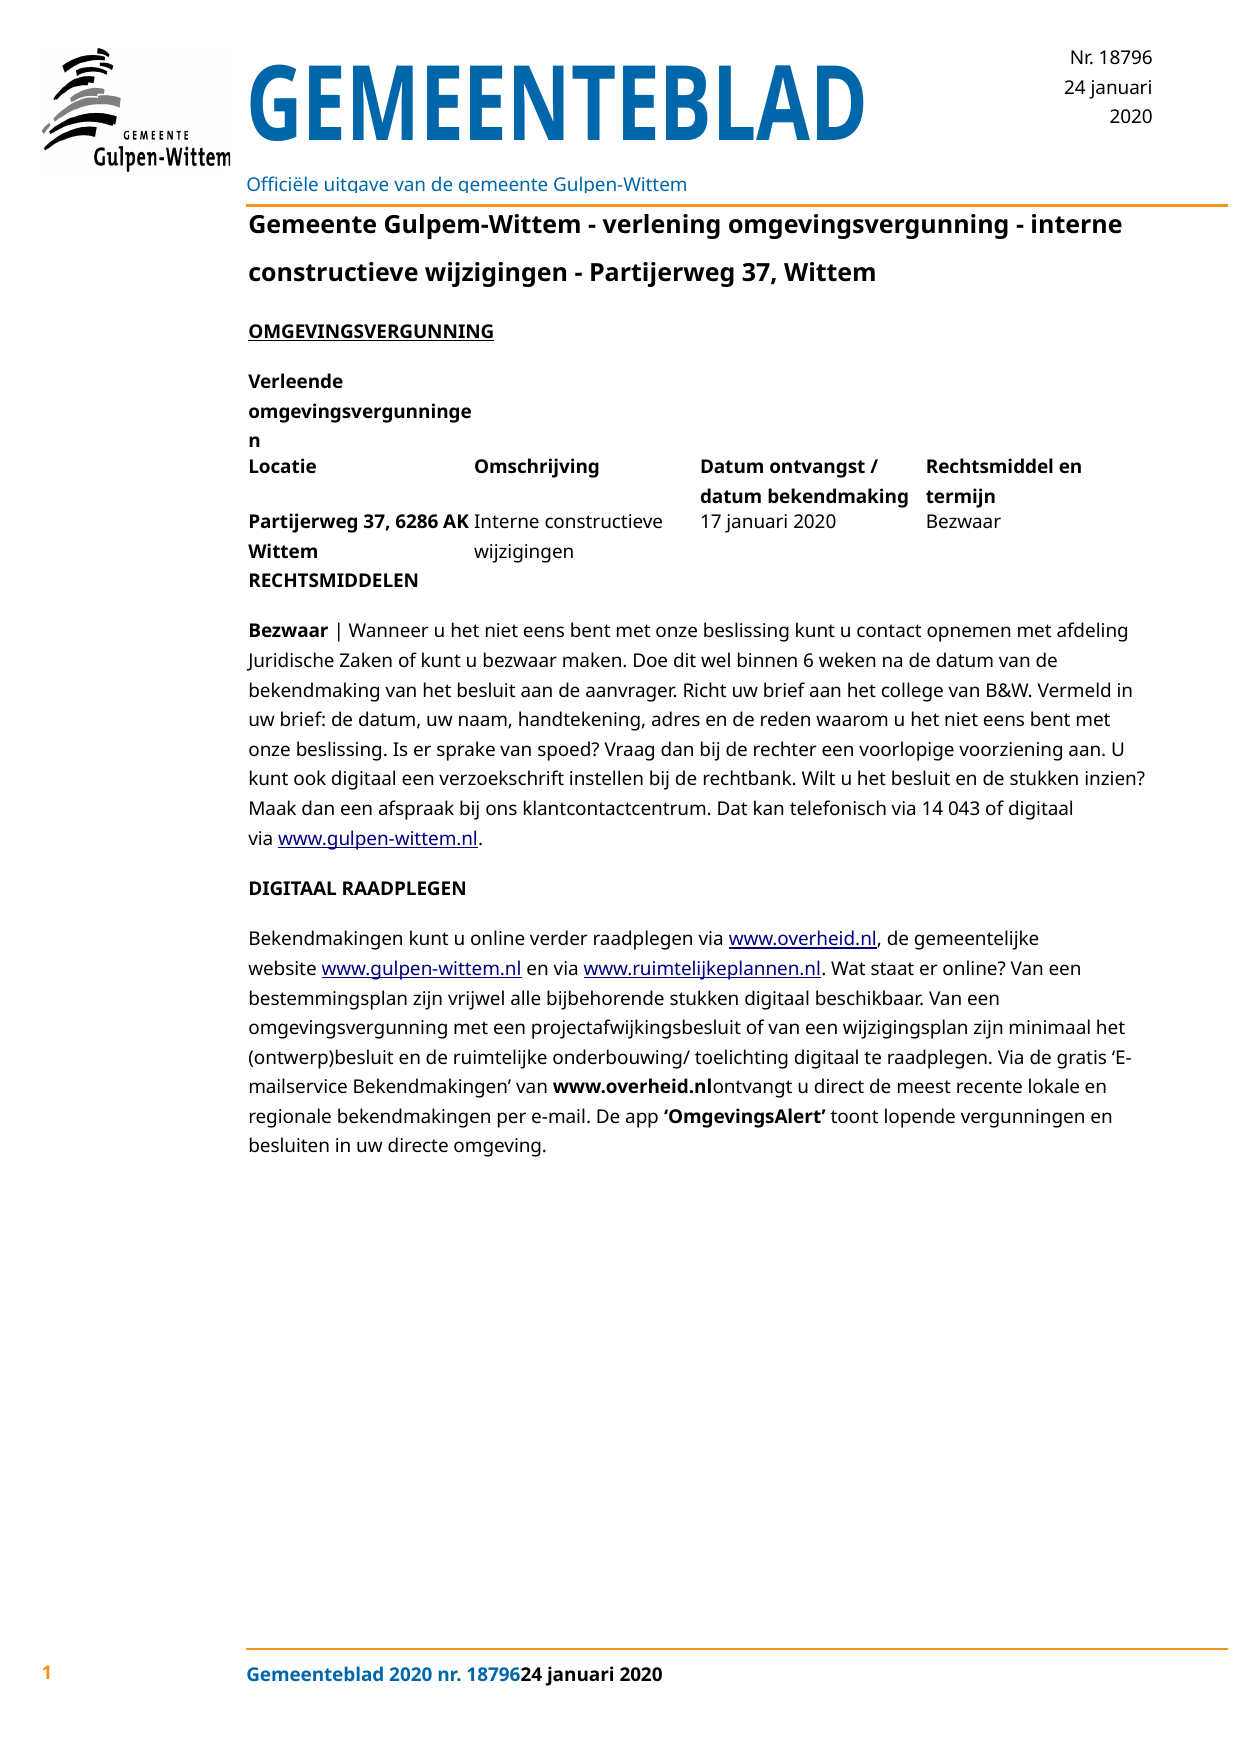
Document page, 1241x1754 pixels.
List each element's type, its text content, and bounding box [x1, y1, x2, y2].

table_cell Partijerweg 37, 6286 AK Wittem [248, 509, 474, 564]
text DIGITAAL RAADPLEGEN [248, 875, 1152, 901]
table_header [926, 369, 1152, 453]
text OMGEVINGSVERGUNNING [248, 318, 1152, 344]
picture [41, 47, 231, 172]
table_cell Bezwaar [926, 509, 1152, 564]
text Gemeente Gulpem-Wittem - verlening omgevingsvergunning - interne constructieve wijzigingen - Partijerweg 37, Wittem [248, 207, 1152, 288]
table_cell Omschrijving [474, 453, 700, 509]
table_header [474, 369, 700, 453]
table_cell 17 januari 2020 [700, 509, 926, 564]
text Bekendmakingen kunt u online verder raadplegen via www.overheid.nl, de gemeentelijke website www.gulpen-wittem.nl en via www.ruimtelijkeplannen.nl. Wat staat er online? Van een bestemmingsplan zijn vrijwel alle bijbehorende stukken digitaal beschikbaar. Van een omgevingsvergunning met een projectafwijkingsbesluit of van een wijzigingsplan zijn minimaal het (ontwerp)besluit en de ruimtelijke onderbouwing/ toelichting digitaal te raadplegen. Via de gratis ‘E-mailservice Bekendmakingen’ van www.overheid.nlontvangt u direct de meest recente lokale en regionale bekendmakingen per e-mail. De app ‘OmgevingsAlert’ toont lopende vergunningen en besluiten in uw directe omgeving. [248, 926, 1152, 1158]
table_cell Locatie [248, 453, 474, 509]
table_header [700, 369, 926, 453]
table_cell Interne constructieve wijzigingen [474, 509, 700, 564]
table_header Verleende omgevingsvergunningen [248, 369, 474, 453]
text Bezwaar | Wanneer u het niet eens bent met onze beslissing kunt u contact opnemen met afdeling Juridische Zaken of kunt u bezwaar maken. Doe dit wel binnen 6 weken na de datum van de bekendmaking van het besluit aan de aanvrager. Richt uw brief aan het college van B&W. Vermeld in uw brief: de datum, uw naam, handtekening, adres en de reden waarom u het niet eens bent met onze beslissing. Is er sprake van spoed? Vraag dan bij de rechter een voorlopige voorziening aan. U kunt ook digitaal een verzoekschrift instellen bij de rechtbank. Wilt u het besluit en de stukken inzien? Maak dan een afspraak bij ons klantcontactcentrum. Dat kan telefonisch via 14 043 of digitaal via www.gulpen-wittem.nl. [248, 618, 1152, 850]
table_cell Rechtsmiddel en termijn [926, 453, 1152, 509]
table_cell Datum ontvangst / datum bekendmaking [700, 453, 926, 509]
text RECHTSMIDDELEN [248, 567, 1152, 593]
